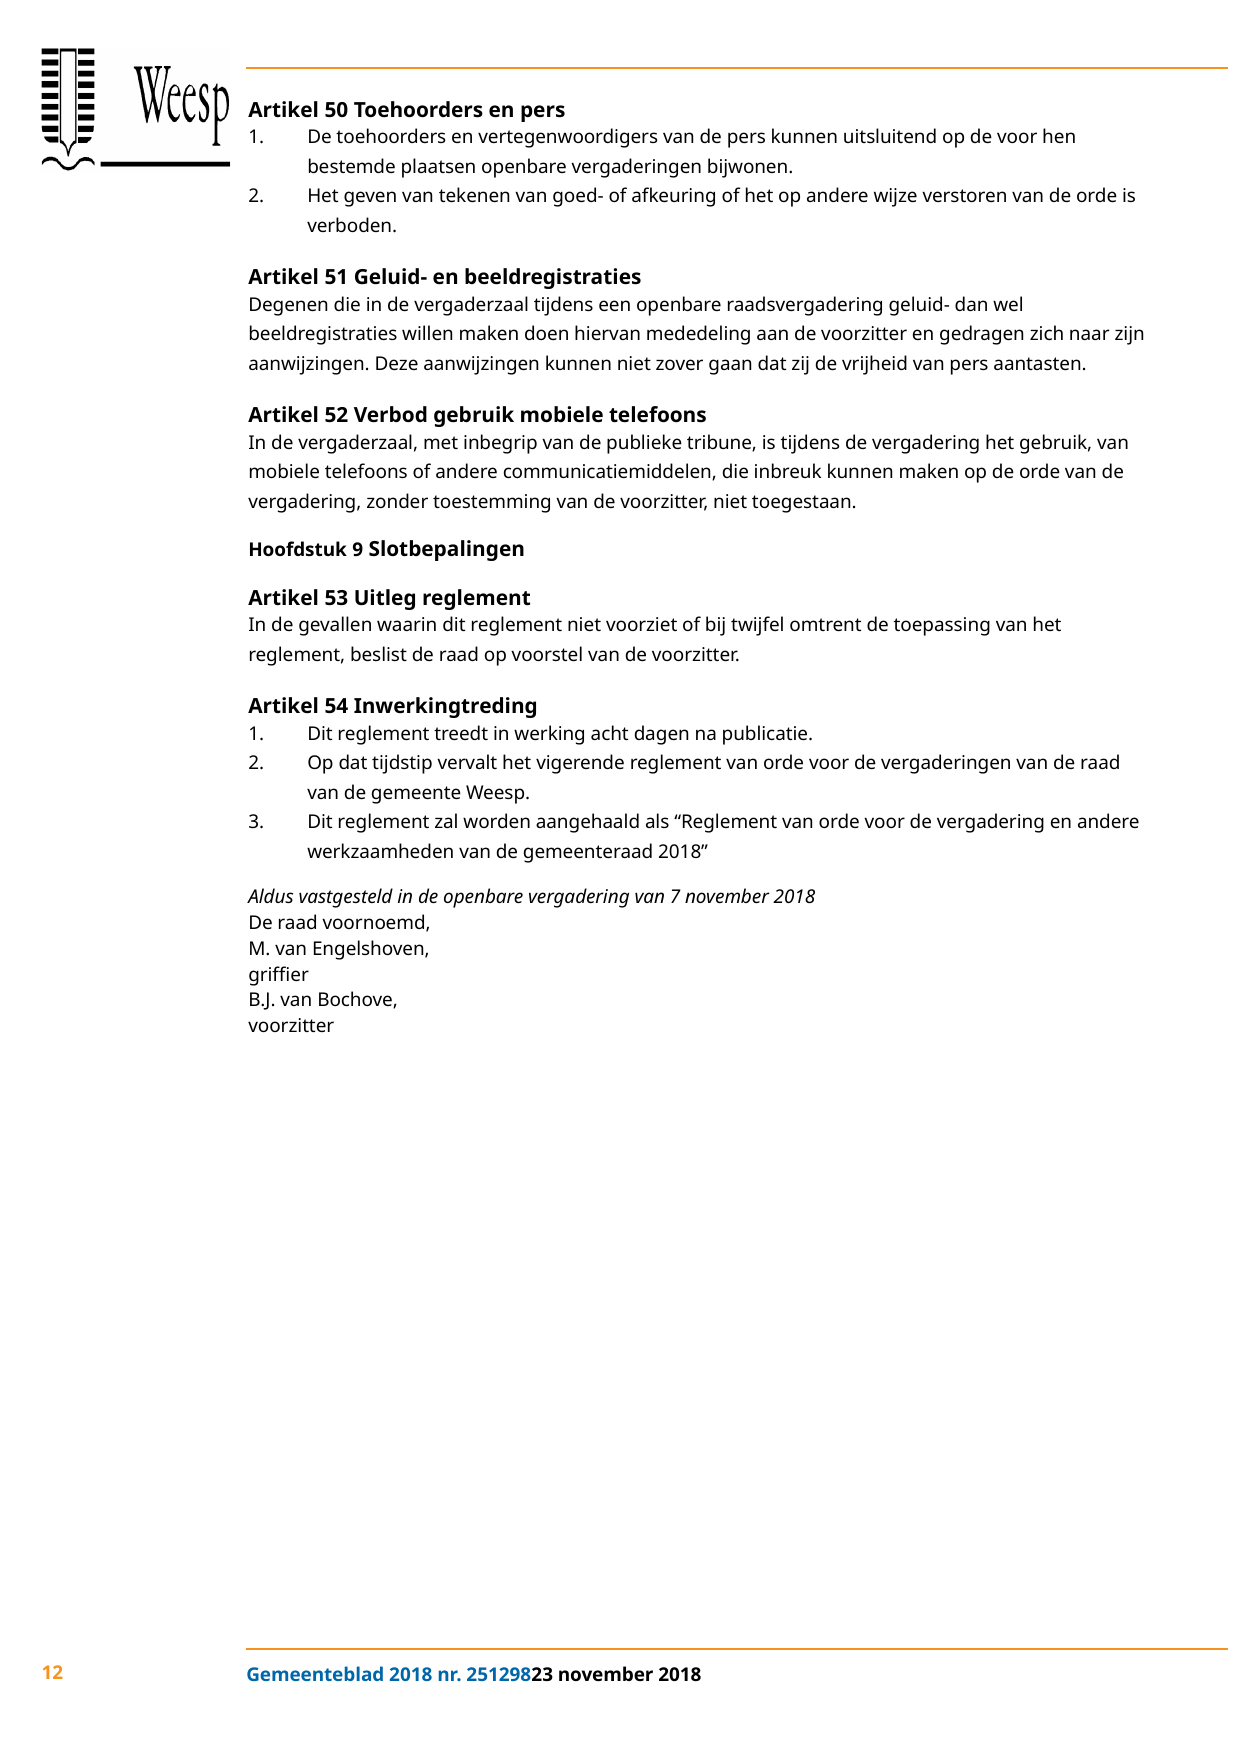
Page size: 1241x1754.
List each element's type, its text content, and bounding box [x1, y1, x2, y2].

text De raad voornoemd, [248, 909, 1152, 935]
text Artikel 52 Verbod gebruik mobiele telefoons [248, 400, 1152, 429]
list De toehoorders en vertegenwoordigers van de pers kunnen uitsluitend op de voor hen bestemde plaatsen openbare vergaderingen bijwonen. [248, 123, 1152, 178]
list Dit reglement treedt in werking acht dagen na publicatie. [248, 720, 1152, 746]
text Aldus vastgesteld in de openbare vergadering van 7 november 2018 [248, 884, 1152, 909]
picture [41, 47, 231, 172]
text griffier [248, 961, 1152, 987]
text M. van Engelshoven, [248, 935, 1152, 961]
text Artikel 54 Inwerkingtreding [248, 691, 1152, 720]
text Degenen die in de vergaderzaal tijdens een openbare raadsvergadering geluid- dan wel beeldregistraties willen maken doen hiervan mededeling aan de voorzitter en gedragen zich naar zijn aanwijzingen. Deze aanwijzingen kunnen niet zover gaan dat zij de vrijheid van pers aantasten. [248, 291, 1152, 376]
text voorzitter [248, 1012, 1152, 1038]
text Artikel 53 Uitleg reglement [248, 583, 1152, 611]
text Hoofdstuk 9 Slotbepalingen [248, 534, 1152, 562]
text Artikel 51 Geluid- en beeldregistraties [248, 262, 1152, 291]
text In de vergaderzaal, met inbegrip van de publieke tribune, is tijdens de vergadering het gebruik, van mobiele telefoons of andere communicatiemiddelen, die inbreuk kunnen maken op de orde van de vergadering, zonder toestemming van de voorzitter, niet toegestaan. [248, 429, 1152, 514]
text Artikel 50 Toehoorders en pers [248, 95, 1152, 123]
list Dit reglement zal worden aangehaald als “Reglement van orde voor de vergadering en andere werkzaamheden van de gemeenteraad 2018” [248, 808, 1152, 864]
list Het geven van tekenen van goed- of afkeuring of het op andere wijze verstoren van de orde is verboden. [248, 182, 1152, 238]
text In de gevallen waarin dit reglement niet voorziet of bij twijfel omtrent de toepassing van het reglement, beslist de raad op voorstel van de voorzitter. [248, 611, 1152, 667]
list Op dat tijdstip vervalt het vigerende reglement van orde voor de vergaderingen van de raad van de gemeente Weesp. [248, 749, 1152, 805]
text B.J. van Bochove, [248, 987, 1152, 1012]
